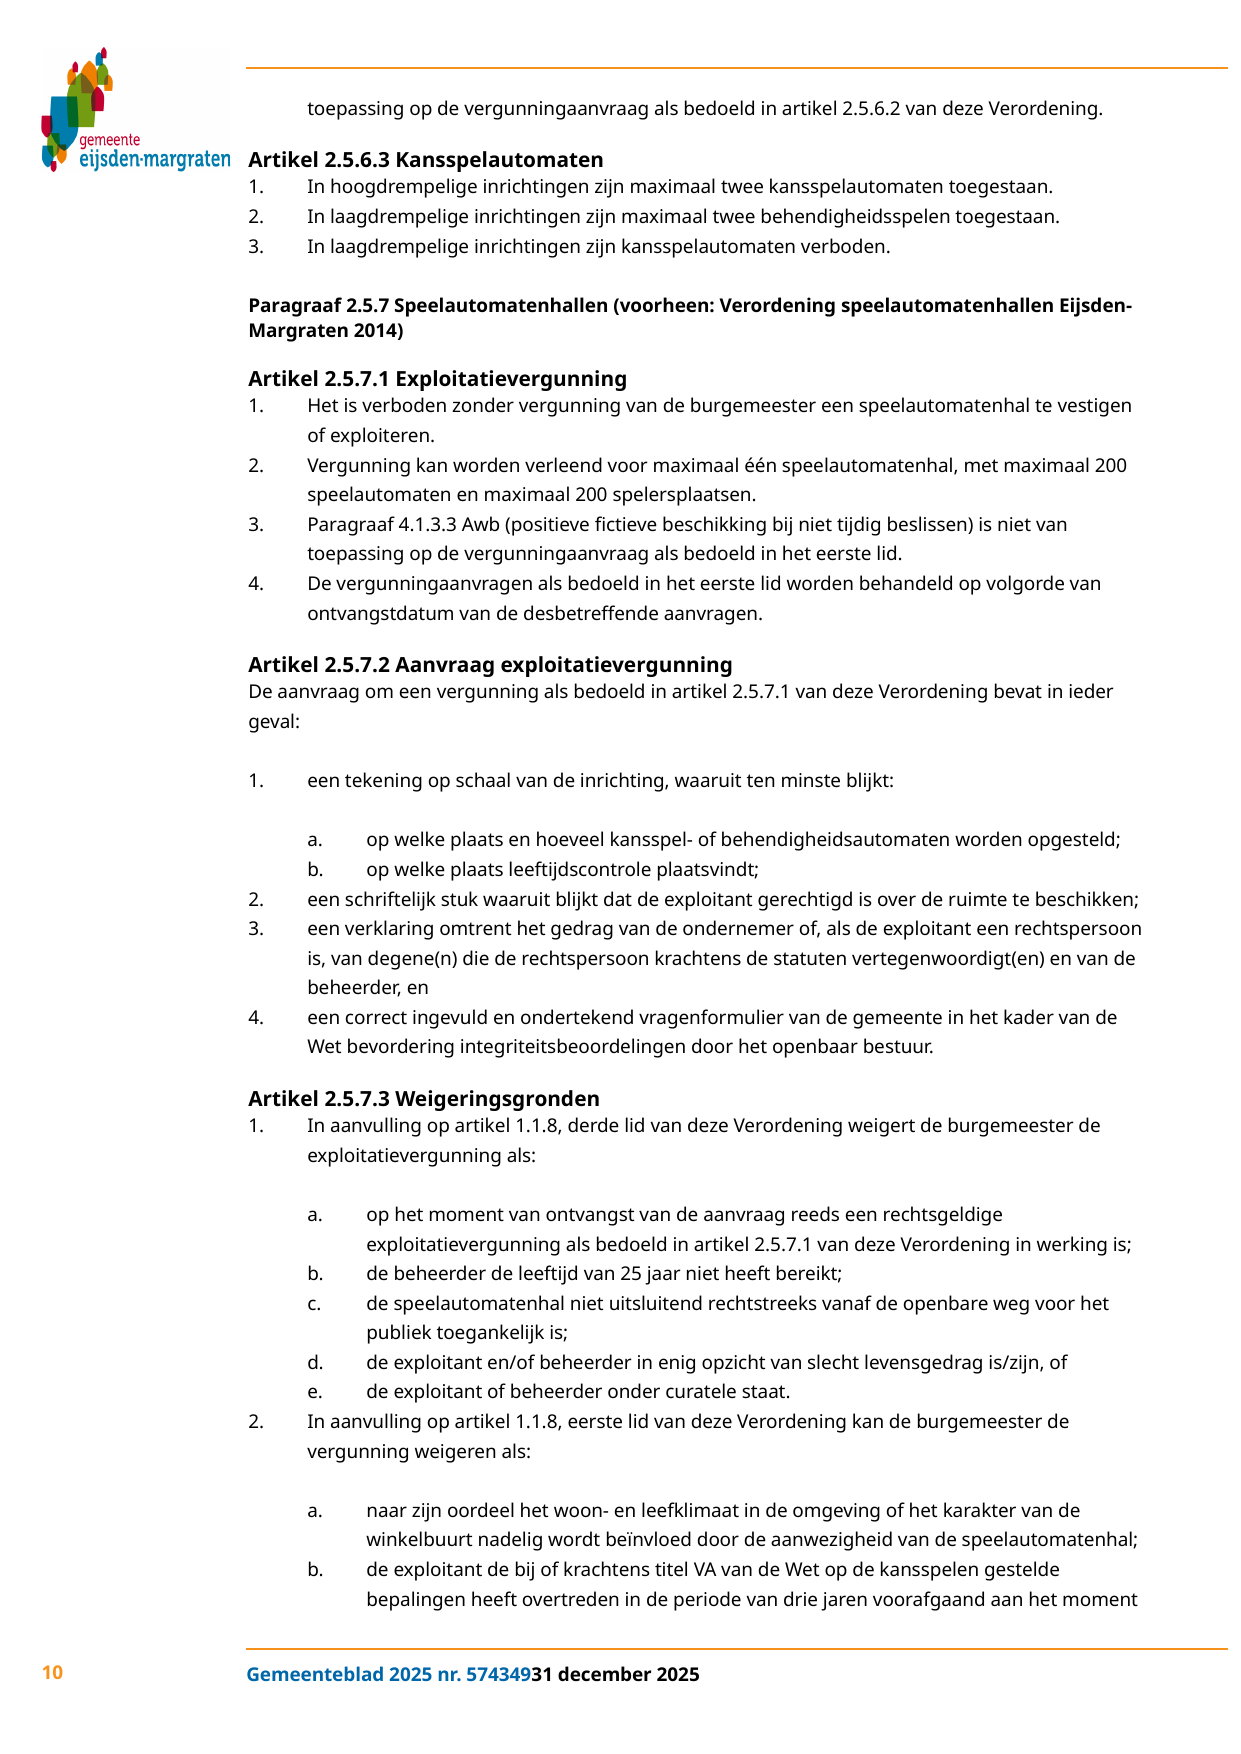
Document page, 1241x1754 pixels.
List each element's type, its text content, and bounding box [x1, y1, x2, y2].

list De vergunningaanvragen als bedoeld in het eerste lid worden behandeld op volgorde van ontvangstdatum van de desbetreffende aanvragen. [248, 570, 1152, 626]
list In aanvulling op artikel 1.1.8, eerste lid van deze Verordening kan de burgemeester de vergunning weigeren als: [248, 1408, 1152, 1464]
list toepassing op de vergunningaanvraag als bedoeld in artikel 2.5.6.2 van deze Verordening. [248, 95, 1152, 121]
list In laagdrempelige inrichtingen zijn maximaal twee behendigheidsspelen toegestaan. [248, 203, 1152, 229]
list In laagdrempelige inrichtingen zijn kansspelautomaten verboden. [248, 233, 1152, 258]
list op het moment van ontvangst van de aanvraag reeds een rechtsgeldige exploitatievergunning als bedoeld in artikel 2.5.7.1 van deze Verordening in werking is; [307, 1201, 1152, 1257]
list op welke plaats leeftijdscontrole plaatsvindt; [307, 856, 1152, 882]
list In aanvulling op artikel 1.1.8, derde lid van deze Verordening weigert de burgemeester de exploitatievergunning als: [248, 1112, 1152, 1168]
list een verklaring omtrent het gedrag van de ondernemer of, als de exploitant een rechtspersoon is, van degene(n) die de rechtspersoon krachtens de statuten vertegenwoordigt(en) en van de beheerder, en [248, 915, 1152, 1000]
text Artikel 2.5.7.1 Exploitatievergunning [248, 364, 1152, 393]
list Paragraaf 4.1.3.3 Awb (positieve fictieve beschikking bij niet tijdig beslissen) is niet van toepassing op de vergunningaanvraag als bedoeld in het eerste lid. [248, 511, 1152, 566]
list een schriftelijk stuk waaruit blijkt dat de exploitant gerechtigd is over de ruimte te beschikken; [248, 886, 1152, 911]
list naar zijn oordeel het woon- en leefklimaat in de omgeving of het karakter van de winkelbuurt nadelig wordt beïnvloed door de aanwezigheid van de speelautomatenhal; [307, 1497, 1152, 1552]
list een correct ingevuld en ondertekend vragenformulier van de gemeente in het kader van de Wet bevordering integriteitsbeoordelingen door het openbaar bestuur. [248, 1004, 1152, 1059]
list op welke plaats en hoeveel kansspel- of behendigheidsautomaten worden opgesteld; [307, 827, 1152, 852]
picture [41, 47, 231, 172]
list In hoogdrempelige inrichtingen zijn maximaal twee kansspelautomaten toegestaan. [248, 174, 1152, 199]
list een tekening op schaal van de inrichting, waaruit ten minste blijkt: [248, 767, 1152, 793]
text Paragraaf 2.5.7 Speelautomatenhallen (voorheen: Verordening speelautomatenhallen Eijsden-Margraten 2014) [248, 292, 1152, 343]
text Artikel 2.5.7.2 Aanvraag exploitatievergunning [248, 650, 1152, 679]
list de exploitant de bij of krachtens titel VA van de Wet op de kansspelen gestelde bepalingen heeft overtreden in de periode van drie jaren voorafgaand aan het moment [307, 1556, 1152, 1612]
text De aanvraag om een vergunning als bedoeld in artikel 2.5.7.1 van deze Verordening bevat in ieder geval: [248, 679, 1152, 734]
list de speelautomatenhal niet uitsluitend rechtstreeks vanaf de openbare weg voor het publiek toegankelijk is; [307, 1290, 1152, 1345]
list de exploitant of beheerder onder curatele staat. [307, 1379, 1152, 1404]
text Artikel 2.5.7.3 Weigeringsgronden [248, 1084, 1152, 1112]
list de exploitant en/of beheerder in enig opzicht van slecht levensgedrag is/zijn, of [307, 1349, 1152, 1375]
list de beheerder de leeftijd van 25 jaar niet heeft bereikt; [307, 1260, 1152, 1286]
list Het is verboden zonder vergunning van de burgemeester een speelautomatenhal te vestigen of exploiteren. [248, 393, 1152, 448]
text Artikel 2.5.6.3 Kansspelautomaten [248, 145, 1152, 174]
list Vergunning kan worden verleend voor maximaal één speelautomatenhal, met maximaal 200 speelautomaten en maximaal 200 spelersplaatsen. [248, 452, 1152, 507]
